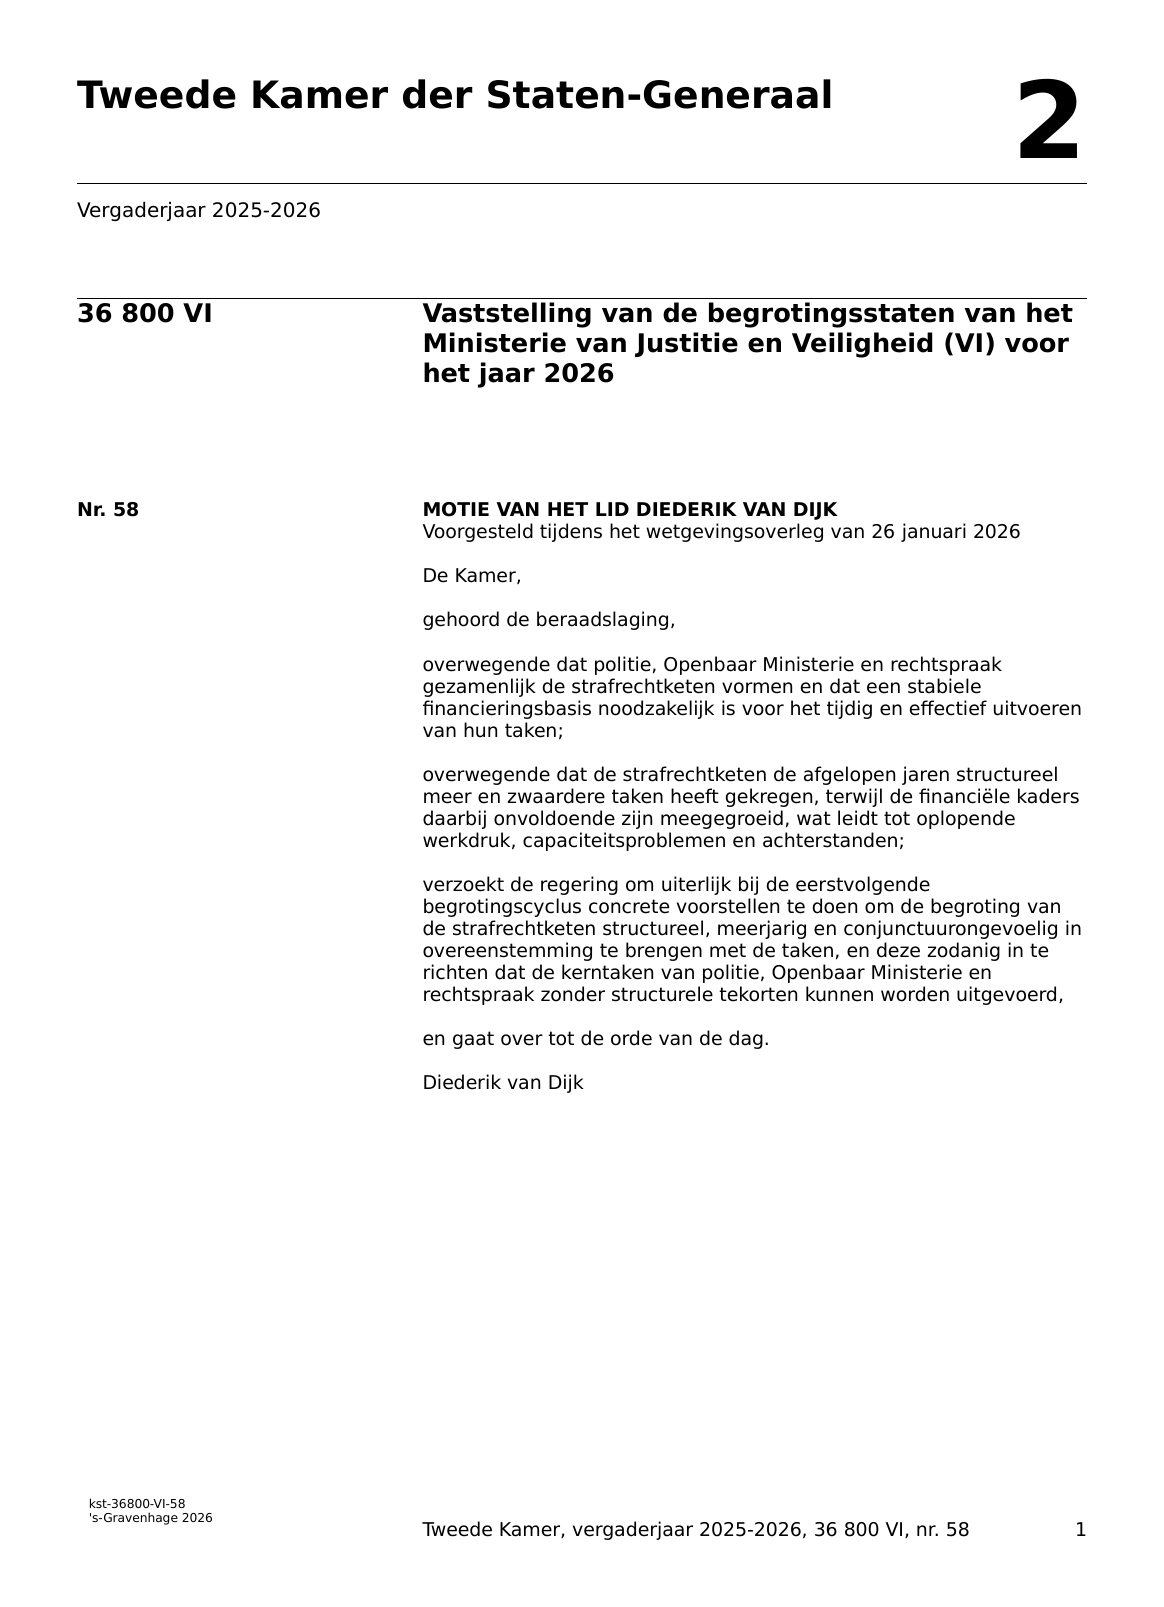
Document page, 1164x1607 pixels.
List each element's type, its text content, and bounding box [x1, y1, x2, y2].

table_cell Vergaderjaar 2025-2026 [77, 184, 1087, 298]
text gehoord de beraadslaging, [422, 609, 1087, 631]
text Diederik van Dijk [422, 1072, 1087, 1094]
text 's-Gravenhage 2026 [88, 1511, 323, 1525]
text kst-36800-VI-58 [88, 1497, 323, 1511]
text De Kamer, [422, 565, 1087, 587]
table_header 2 [886, 59, 1087, 183]
text overwegende dat politie, Openbaar Ministerie en rechtspraak gezamenlijk de strafrechtketen vormen en dat een stabiele financieringsbasis noodzakelijk is voor het tijdig en effectief uitvoeren van hun taken; [422, 653, 1087, 741]
text en gaat over tot de orde van de dag. [422, 1028, 1087, 1050]
subtitle Nr. 58 MOTIE VAN HET LID DIEDERIK VAN DIJK [77, 499, 1087, 521]
text verzoekt de regering om uiterlijk bij de eerstvolgende begrotingscyclus concrete voorstellen te doen om de begroting van de strafrechtketen structureel, meerjarig en conjunctuurongevoelig in overeenstemming te brengen met de taken, en deze zodanig in te richten dat de kerntaken van politie, Openbaar Ministerie en rechtspraak zonder structurele tekorten kunnen worden uitgevoerd, [422, 874, 1087, 1006]
subtitle 36 800 VI Vaststelling van de begrotingsstaten van het Ministerie van Justitie en Veiligheid (VI) voor het jaar 2026 [77, 299, 1087, 388]
text Voorgesteld tijdens het wetgevingsoverleg van 26 januari 2026 [422, 521, 1087, 543]
table_header Tweede Kamer der Staten-Generaal [77, 59, 886, 183]
text overwegende dat de strafrechtketen de afgelopen jaren structureel meer en zwaardere taken heeft gekregen, terwijl de financiële kaders daarbij onvoldoende zijn meegegroeid, wat leidt tot oplopende werkdruk, capaciteitsproblemen en achterstanden; [422, 764, 1087, 852]
